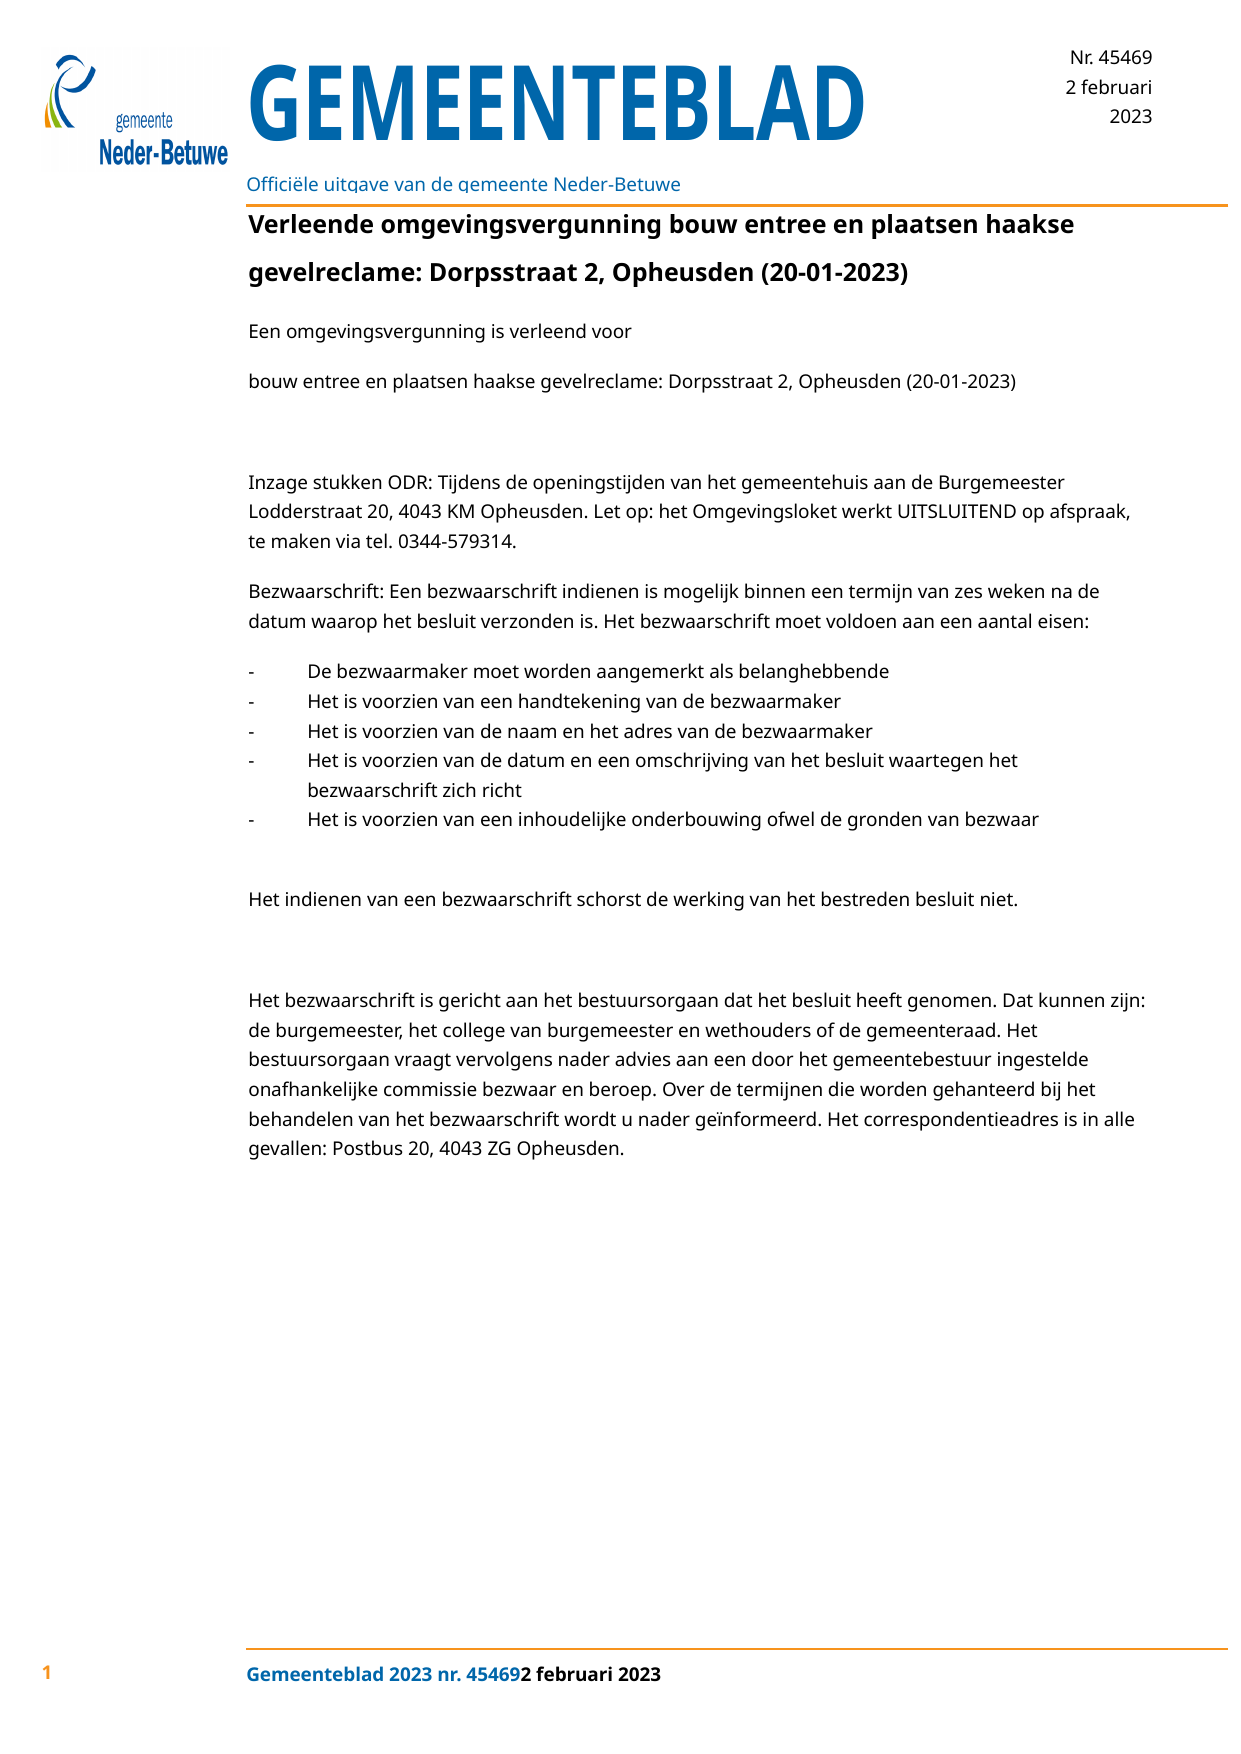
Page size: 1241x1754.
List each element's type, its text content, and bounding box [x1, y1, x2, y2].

text bouw entree en plaatsen haakse gevelreclame: Dorpsstraat 2, Opheusden (20-01-2023) [248, 368, 1152, 394]
text Het bezwaarschrift is gericht aan het bestuursorgaan dat het besluit heeft genomen. Dat kunnen zijn: de burgemeester, het college van burgemeester en wethouders of de gemeenteraad. Het bestuursorgaan vraagt vervolgens nader advies aan een door het gemeentebestuur ingestelde onafhankelijke commissie bezwaar en beroep. Over de termijnen die worden gehanteerd bij het behandelen van het bezwaarschrift wordt u nader geïnformeerd. Het correspondentieadres is in alle gevallen: Postbus 20, 4043 ZG Opheusden. [248, 987, 1152, 1161]
text Inzage stukken ODR: Tijdens de openingstijden van het gemeentehuis aan de Burgemeester Lodderstraat 20, 4043 KM Opheusden. Let op: het Omgevingsloket werkt UITSLUITEND op afspraak, te maken via tel. 0344-579314. [248, 469, 1152, 554]
list De bezwaarmaker moet worden aangemerkt als belanghebbende [248, 659, 1152, 684]
list Het is voorzien van een handtekening van de bezwaarmaker [248, 688, 1152, 714]
list Het is voorzien van de naam en het adres van de bezwaarmaker [248, 718, 1152, 744]
text Verleende omgevingsvergunning bouw entree en plaatsen haakse gevelreclame: Dorpsstraat 2, Opheusden (20-01-2023) [248, 207, 1152, 288]
list Het is voorzien van de datum en een omschrijving van het besluit waartegen het bezwaarschrift zich richt [248, 747, 1152, 803]
list Het is voorzien van een inhoudelijke onderbouwing ofwel de gronden van bezwaar [248, 807, 1152, 832]
text Een omgevingsvergunning is verleend voor [248, 318, 1152, 344]
text Bezwaarschrift: Een bezwaarschrift indienen is mogelijk binnen een termijn van zes weken na de datum waarop het besluit verzonden is. Het bezwaarschrift moet voldoen aan een aantal eisen: [248, 579, 1152, 634]
picture [41, 47, 231, 172]
text Het indienen van een bezwaarschrift schorst de werking van het bestreden besluit niet. [248, 887, 1152, 912]
